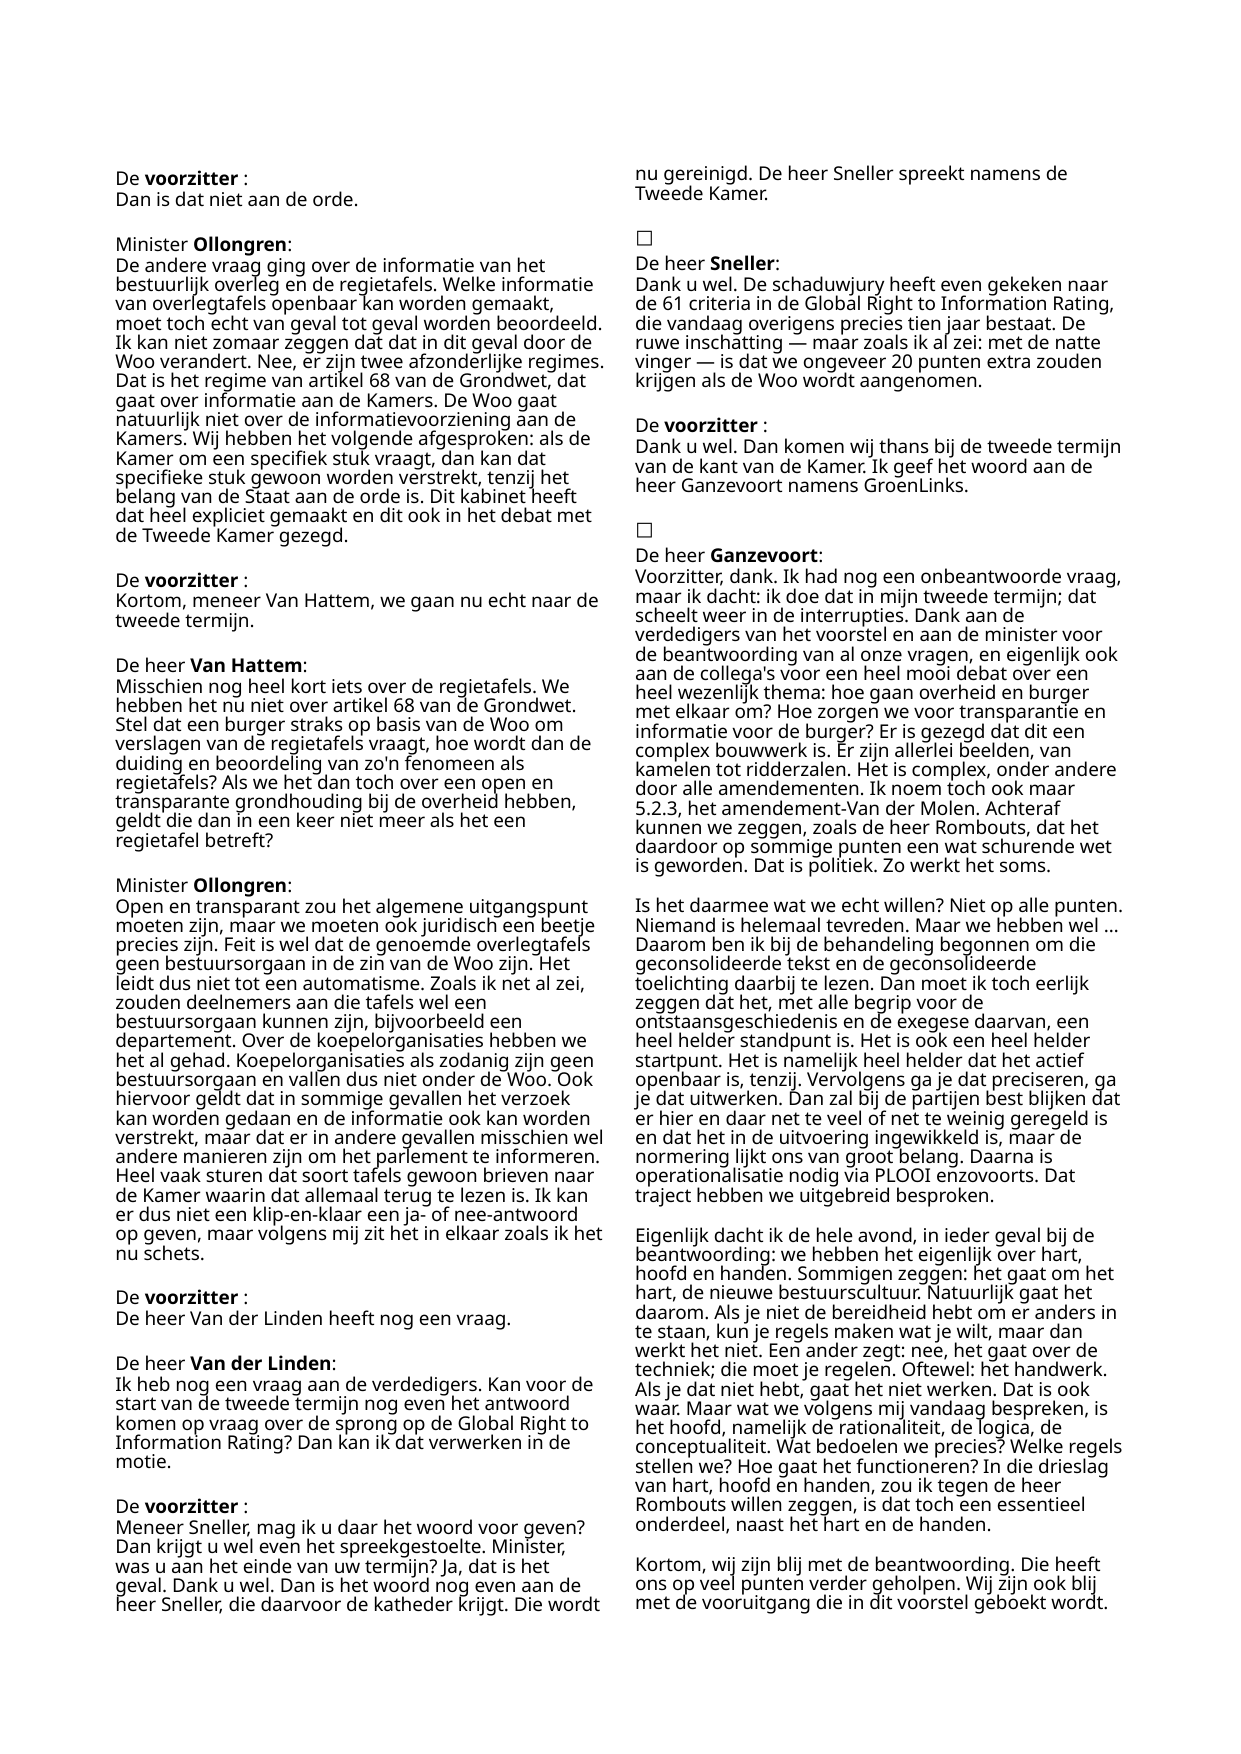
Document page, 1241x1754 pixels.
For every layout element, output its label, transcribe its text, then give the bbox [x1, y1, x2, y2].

text ⬜ [635, 517, 1125, 543]
text Open en transparant zou het algemene uitgangspunt moeten zijn, maar we moeten ook juridisch een beetje precies zijn. Feit is wel dat de genoemde overlegtafels geen bestuursorgaan in de zin van de Woo zijn. Het leidt dus niet tot een automatisme. Zoals ik net al zei, zouden deelnemers aan die tafels wel een bestuursorgaan kunnen zijn, bijvoorbeeld een departement. Over de koepelorganisaties hebben we het al gehad. Koepelorganisaties als zodanig zijn geen bestuursorgaan en vallen dus niet onder de Woo. Ook hiervoor geldt dat in sommige gevallen het verzoek kan worden gedaan en de informatie ook kan worden verstrekt, maar dat er in andere gevallen misschien wel andere manieren zijn om het parlement te informeren. Heel vaak sturen dat soort tafels gewoon brieven naar de Kamer waarin dat allemaal terug te lezen is. Ik kan er dus niet een klip-en-klaar een ja- of nee-antwoord op geven, maar volgens mij zit het in elkaar zoals ik het nu schets. [115, 898, 605, 1264]
text Minister Ollongren: [115, 231, 605, 257]
text De heer Van der Linden: [115, 1350, 605, 1376]
text De voorzitter : [115, 1284, 605, 1310]
text Voorzitter, dank. Ik had nog een onbeantwoorde vraag, maar ik dacht: ik doe dat in mijn tweede termijn; dat scheelt weer in de interrupties. Dank aan de verdedigers van het voorstel en aan de minister voor de beantwoording van al onze vragen, en eigenlijk ook aan de collega's voor een heel mooi debat over een heel wezenlijk thema: hoe gaan overheid en burger met elkaar om? Hoe zorgen we voor transparantie en informatie voor de burger? Er is gezegd dat dit een complex bouwwerk is. Er zijn allerlei beelden, van kamelen tot ridderzalen. Het is complex, onder andere door alle amendementen. Ik noem toch ook maar 5.2.3, het amendement-Van der Molen. Achteraf kunnen we zeggen, zoals de heer Rombouts, dat het daardoor op sommige punten een wat schurende wet is geworden. Dat is politiek. Zo werkt het soms. [635, 568, 1125, 877]
text De voorzitter : [635, 413, 1125, 438]
text De heer Sneller: [635, 250, 1125, 276]
text Eigenlijk dacht ik de hele avond, in ieder geval bij de beantwoording: we hebben het eigenlijk over hart, hoofd en handen. Sommigen zeggen: het gaat om het hart, de nieuwe bestuurscultuur. Natuurlijk gaat het daarom. Als je niet de bereidheid hebt om er anders in te staan, kun je regels maken wat je wilt, maar dan werkt het niet. Een ander zegt: nee, het gaat over de techniek; die moet je regelen. Oftewel: het handwerk. Als je dat niet hebt, gaat het niet werken. Dat is ook waar. Maar wat we volgens mij vandaag bespreken, is het hoofd, namelijk de rationaliteit, de logica, de conceptualiteit. Wat bedoelen we precies? Welke regels stellen we? Hoe gaat het functioneren? In die drieslag van hart, hoofd en handen, zou ik tegen de heer Rombouts willen zeggen, is dat toch een essentieel onderdeel, naast het hart en de handen. [635, 1227, 1125, 1535]
text De voorzitter : [115, 1493, 605, 1519]
text Meneer Sneller, mag ik u daar het woord voor geven? Dan krijgt u wel even het spreekgestoelte. Minister, was u aan het einde van uw termijn? Ja, dat is het geval. Dank u wel. Dan is het woord nog even aan de heer Sneller, die daarvoor de katheder krijgt. Die wordt [115, 1519, 605, 1615]
text Ik heb nog een vraag aan de verdedigers. Kan voor de start van de tweede termijn nog even het antwoord komen op vraag over de sprong op de Global Right to Information Rating? Dan kan ik dat verwerken in de motie. [115, 1376, 605, 1472]
text nu gereinigd. De heer Sneller spreekt namens de Tweede Kamer. [635, 165, 1125, 204]
text De andere vraag ging over de informatie van het bestuurlijk overleg en de regietafels. Welke informatie van overlegtafels openbaar kan worden gemaakt, moet toch echt van geval tot geval worden beoordeeld. Ik kan niet zomaar zeggen dat dat in dit geval door de Woo verandert. Nee, er zijn twee afzonderlijke regimes. Dat is het regime van artikel 68 van de Grondwet, dat gaat over informatie aan de Kamers. De Woo gaat natuurlijk niet over de informatievoorziening aan de Kamers. Wij hebben het volgende afgesproken: als de Kamer om een specifiek stuk vraagt, dan kan dat specifieke stuk gewoon worden verstrekt, tenzij het belang van de Staat aan de orde is. Dit kabinet heeft dat heel expliciet gemaakt en dit ook in het debat met de Tweede Kamer gezegd. [115, 257, 605, 546]
text Dan is dat niet aan de orde. [115, 191, 605, 210]
text Kortom, meneer Van Hattem, we gaan nu echt naar de tweede termijn. [115, 592, 605, 631]
text ⬜ [635, 225, 1125, 250]
text De heer Van der Linden heeft nog een vraag. [115, 1310, 605, 1329]
text De voorzitter : [115, 567, 605, 592]
text Minister Ollongren: [115, 872, 605, 898]
text Kortom, wij zijn blij met de beantwoording. Die heeft ons op veel punten verder geholpen. Wij zijn ook blij met de vooruitgang die in dit voorstel geboekt wordt. [635, 1556, 1125, 1613]
text De heer Ganzevoort: [635, 543, 1125, 568]
text De voorzitter : [115, 165, 605, 191]
text De heer Van Hattem: [115, 652, 605, 678]
text Misschien nog heel kort iets over de regietafels. We hebben het nu niet over artikel 68 van de Grondwet. Stel dat een burger straks op basis van de Woo om verslagen van de regietafels vraagt, hoe wordt dan de duiding en beoordeling van zo'n fenomeen als regietafels? Als we het dan toch over een open en transparante grondhouding bij de overheid hebben, geldt die dan in een keer niet meer als het een regietafel betreft? [115, 678, 605, 851]
text Dank u wel. De schaduwjury heeft even gekeken naar de 61 criteria in de Global Right to Information Rating, die vandaag overigens precies tien jaar bestaat. De ruwe inschatting — maar zoals ik al zei: met de natte vinger — is dat we ongeveer 20 punten extra zouden krijgen als de Woo wordt aangenomen. [635, 276, 1125, 392]
text Is het daarmee wat we echt willen? Niet op alle punten. Niemand is helemaal tevreden. Maar we hebben wel … Daarom ben ik bij de behandeling begonnen om die geconsolideerde tekst en de geconsolideerde toelichting daarbij te lezen. Dan moet ik toch eerlijk zeggen dat het, met alle begrip voor de ontstaansgeschiedenis en de exegese daarvan, een heel helder standpunt is. Het is ook een heel helder startpunt. Het is namelijk heel helder dat het actief openbaar is, tenzij. Vervolgens ga je dat preciseren, ga je dat uitwerken. Dan zal bij de partijen best blijken dat er hier en daar net te veel of net te weinig geregeld is en dat het in de uitvoering ingewikkeld is, maar de normering lijkt ons van groot belang. Daarna is operationalisatie nodig via PLOOI enzovoorts. Dat traject hebben we uitgebreid besproken. [635, 897, 1125, 1206]
text Dank u wel. Dan komen wij thans bij de tweede termijn van de kant van de Kamer. Ik geef het woord aan de heer Ganzevoort namens GroenLinks. [635, 438, 1125, 496]
